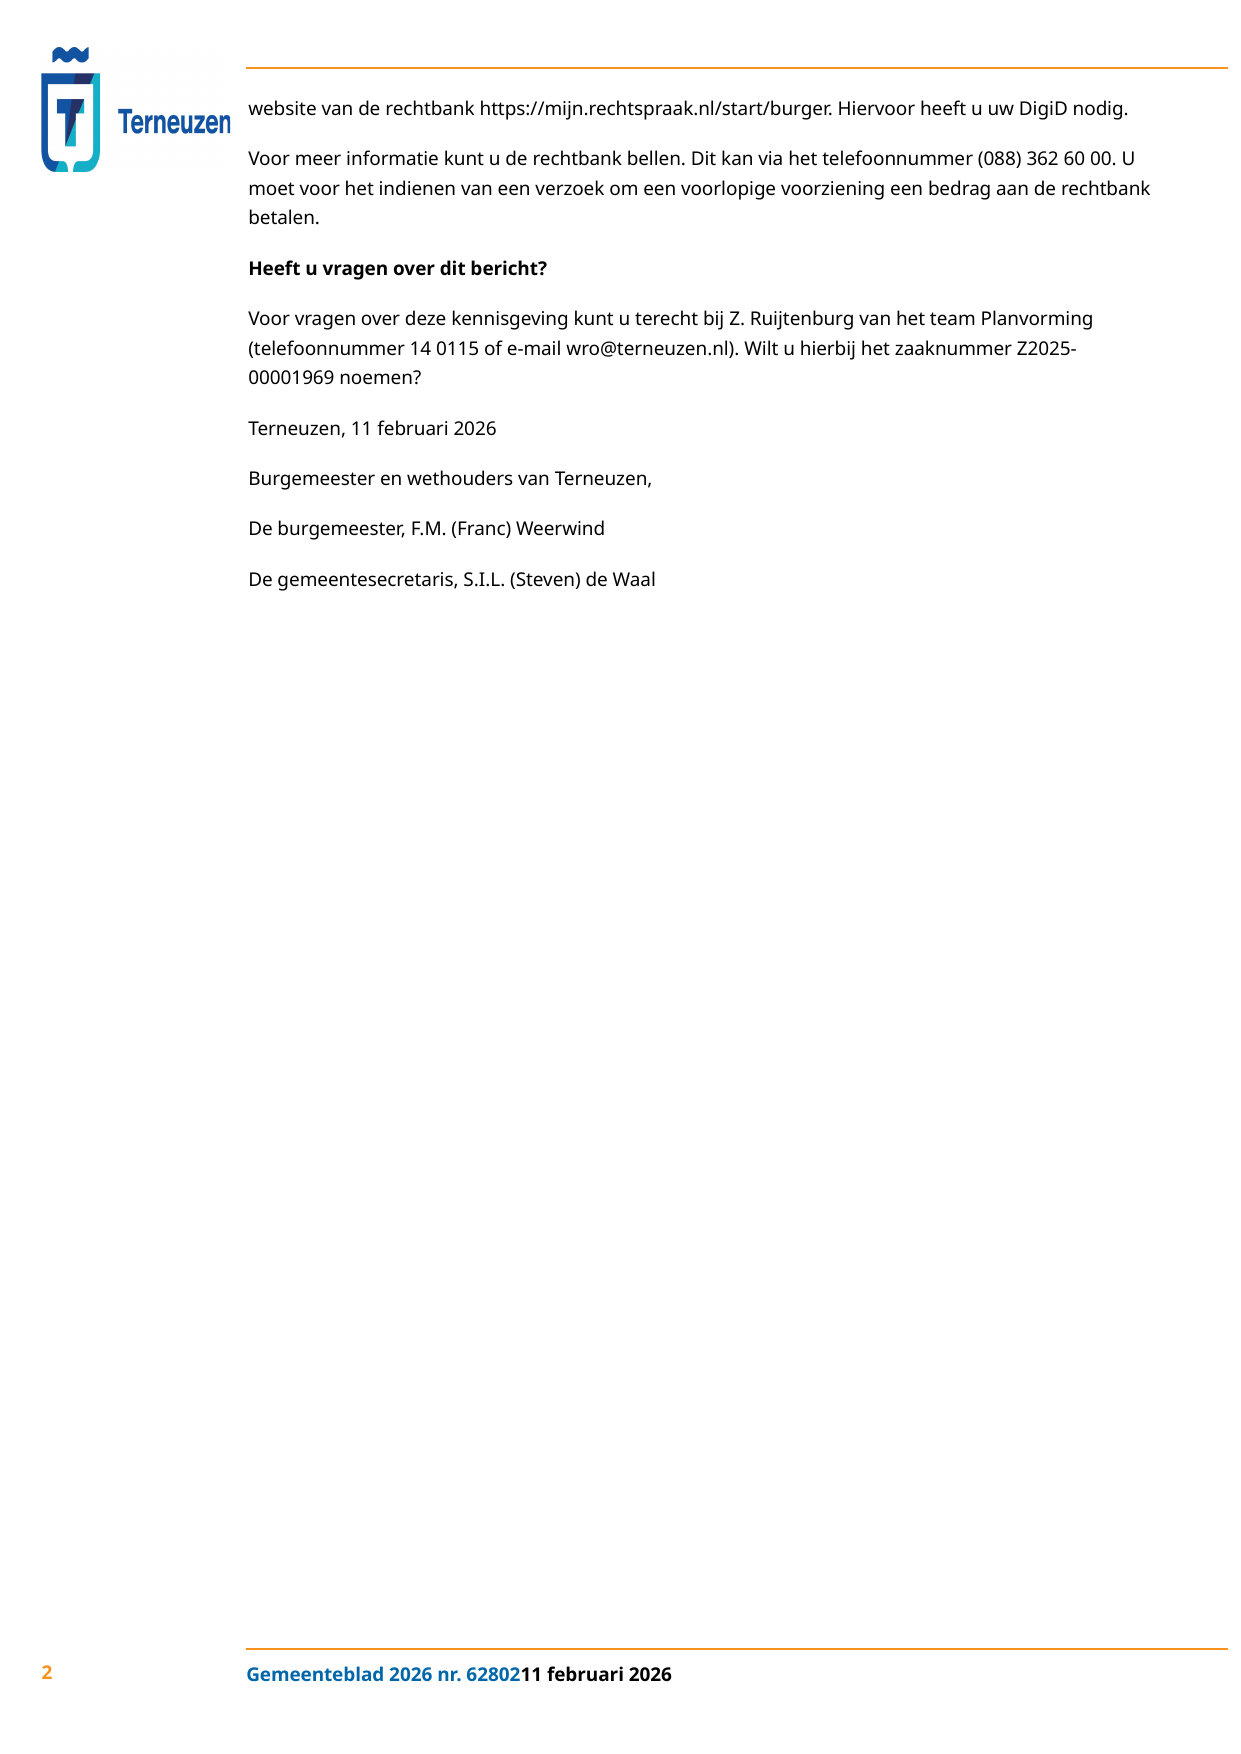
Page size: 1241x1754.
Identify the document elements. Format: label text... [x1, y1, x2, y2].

text De burgemeester, F.M. (Franc) Weerwind [248, 516, 1152, 541]
text Voor meer informatie kunt u de rechtbank bellen. Dit kan via het telefoonnummer (088) 362 60 00. U moet voor het indienen van een verzoek om een voorlopige voorziening een bedrag aan de rechtbank betalen. [248, 145, 1152, 230]
picture [41, 47, 231, 172]
text De gemeentesecretaris, S.I.L. (Steven) de Waal [248, 566, 1152, 592]
text website van de rechtbank https://mijn.rechtspraak.nl/start/burger. Hiervoor heeft u uw DigiD nodig. [248, 95, 1152, 121]
text Terneuzen, 11 februari 2026 [248, 415, 1152, 441]
text Voor vragen over deze kennisgeving kunt u terecht bij Z. Ruijtenburg van het team Planvorming (telefoonnummer 14 0115 of e-mail wro@terneuzen.nl). Wilt u hierbij het zaaknummer Z2025-00001969 noemen? [248, 305, 1152, 390]
text Burgemeester en wethouders van Terneuzen, [248, 465, 1152, 491]
text Heeft u vragen over dit bericht? [248, 255, 1152, 281]
